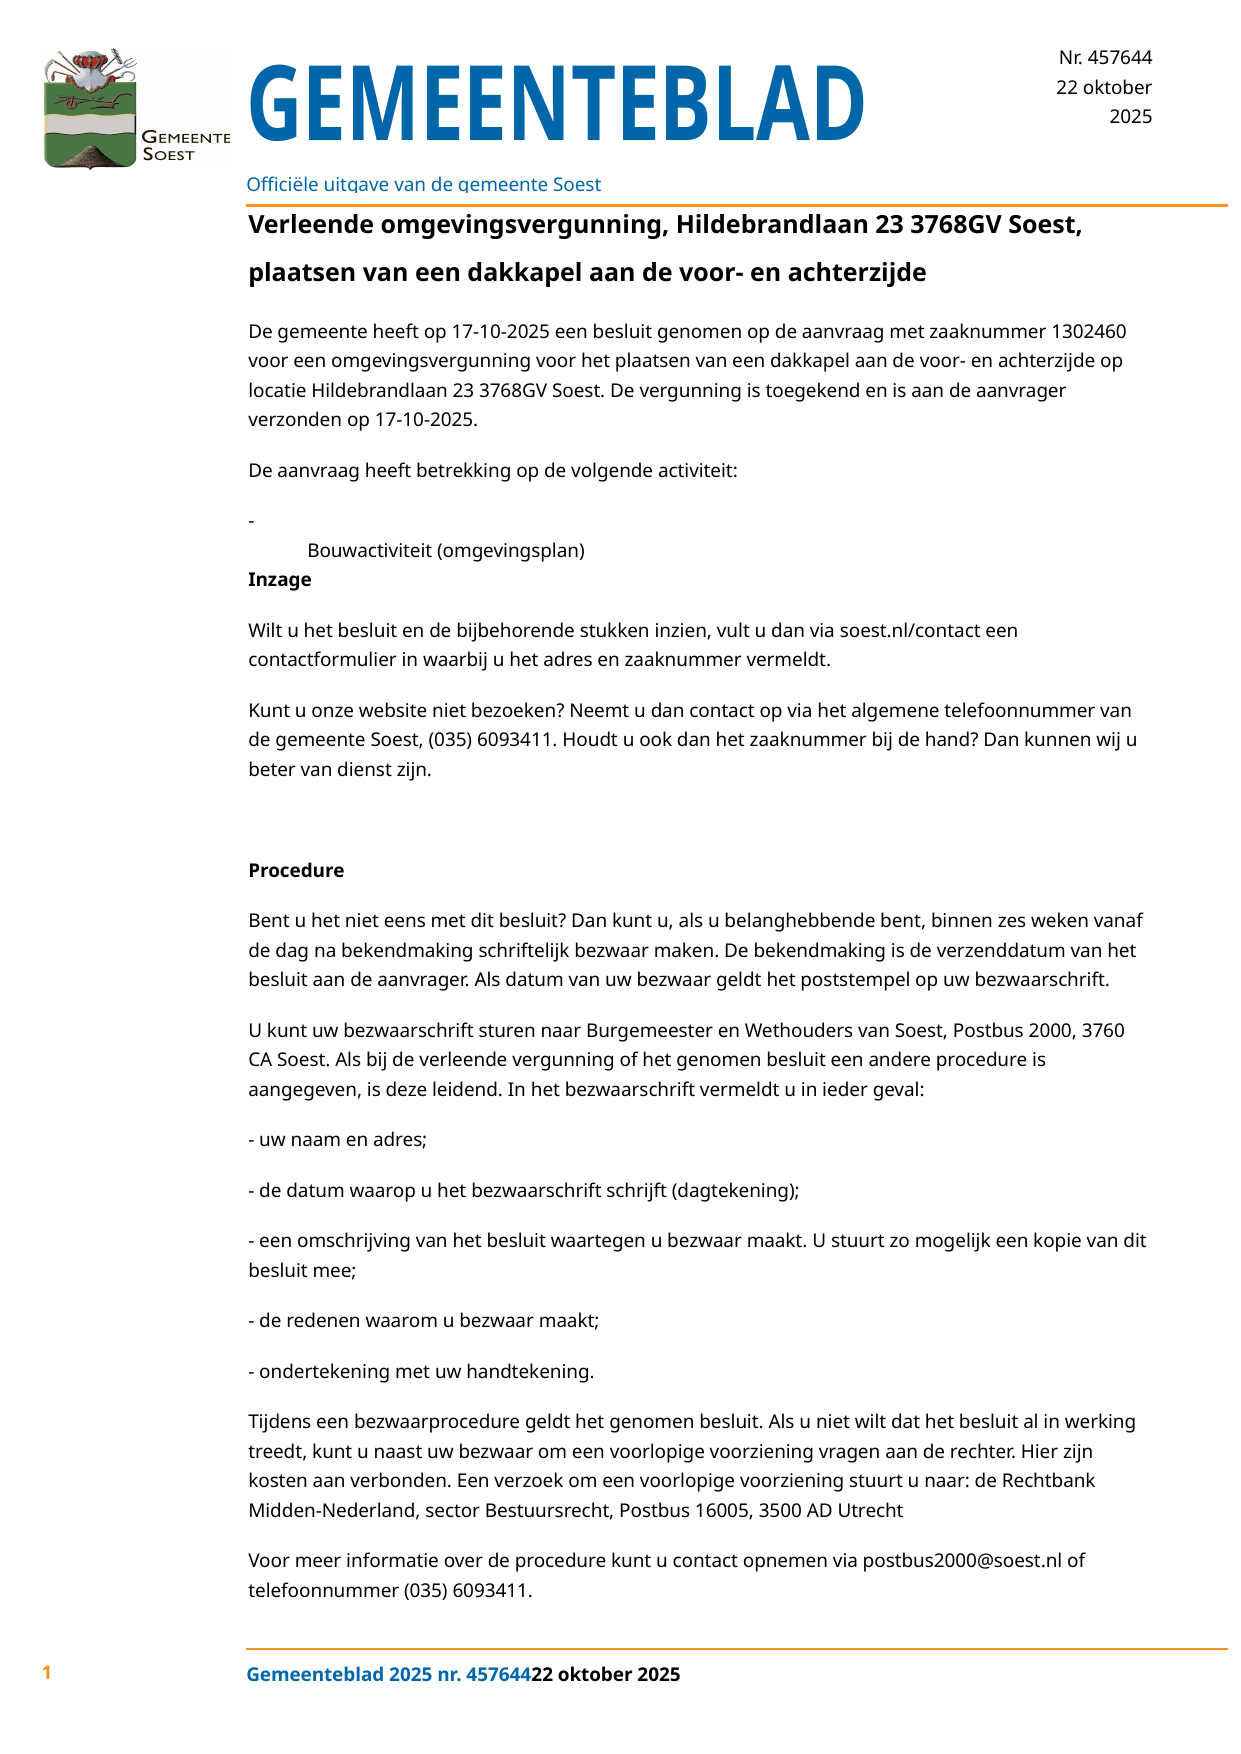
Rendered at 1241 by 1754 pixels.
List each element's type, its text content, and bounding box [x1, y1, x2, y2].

picture [41, 47, 231, 172]
text De aanvraag heeft betrekking op de volgende activiteit: [248, 457, 1152, 483]
text Inzage [248, 567, 1152, 592]
text - ondertekening met uw handtekening. [248, 1358, 1152, 1384]
list Bouwactiviteit (omgevingsplan) [248, 537, 1152, 563]
text Wilt u het besluit en de bijbehorende stukken inzien, vult u dan via soest.nl/contact een contactformulier in waarbij u het adres en zaaknummer vermeldt. [248, 617, 1152, 672]
text Voor meer informatie over de procedure kunt u contact opnemen via postbus2000@soest.nl of telefoonnummer (035) 6093411. [248, 1547, 1152, 1603]
text Tijdens een bezwaarprocedure geldt het genomen besluit. Als u niet wilt dat het besluit al in werking treedt, kunt u naast uw bezwaar om een voorlopige voorziening vragen aan de rechter. Hier zijn kosten aan verbonden. Een verzoek om een voorlopige voorziening stuurt u naar: de Rechtbank Midden-Nederland, sector Bestuursrecht, Postbus 16005, 3500 AD Utrecht [248, 1408, 1152, 1523]
text - de redenen waarom u bezwaar maakt; [248, 1307, 1152, 1333]
text U kunt uw bezwaarschrift sturen naar Burgemeester en Wethouders van Soest, Postbus 2000, 3760 CA Soest. Als bij de verleende vergunning of het genomen besluit een andere procedure is aangegeven, is deze leidend. In het bezwaarschrift vermeldt u in ieder geval: [248, 1017, 1152, 1102]
text Verleende omgevingsvergunning, Hildebrandlaan 23 3768GV Soest, plaatsen van een dakkapel aan de voor- en achterzijde [248, 207, 1152, 288]
text Procedure [248, 857, 1152, 883]
text - een omschrijving van het besluit waartegen u bezwaar maakt. U stuurt zo mogelijk een kopie van dit besluit mee; [248, 1227, 1152, 1283]
text Kunt u onze website niet bezoeken? Neemt u dan contact op via het algemene telefoonnummer van de gemeente Soest, (035) 6093411. Houdt u ook dan het zaaknummer bij de hand? Dan kunnen wij u beter van dienst zijn. [248, 697, 1152, 782]
text - uw naam en adres; [248, 1127, 1152, 1152]
text De gemeente heeft op 17-10-2025 een besluit genomen op de aanvraag met zaaknummer 1302460 voor een omgevingsvergunning voor het plaatsen van een dakkapel aan de voor- en achterzijde op locatie Hildebrandlaan 23 3768GV Soest. De vergunning is toegekend en is aan de aanvrager verzonden op 17-10-2025. [248, 318, 1152, 432]
text - de datum waarop u het bezwaarschrift schrijft (dagtekening); [248, 1177, 1152, 1203]
text Bent u het niet eens met dit besluit? Dan kunt u, als u belanghebbende bent, binnen zes weken vanaf de dag na bekendmaking schriftelijk bezwaar maken. De bekendmaking is de verzenddatum van het besluit aan de aanvrager. Als datum van uw bezwaar geldt het poststempel op uw bezwaarschrift. [248, 907, 1152, 992]
